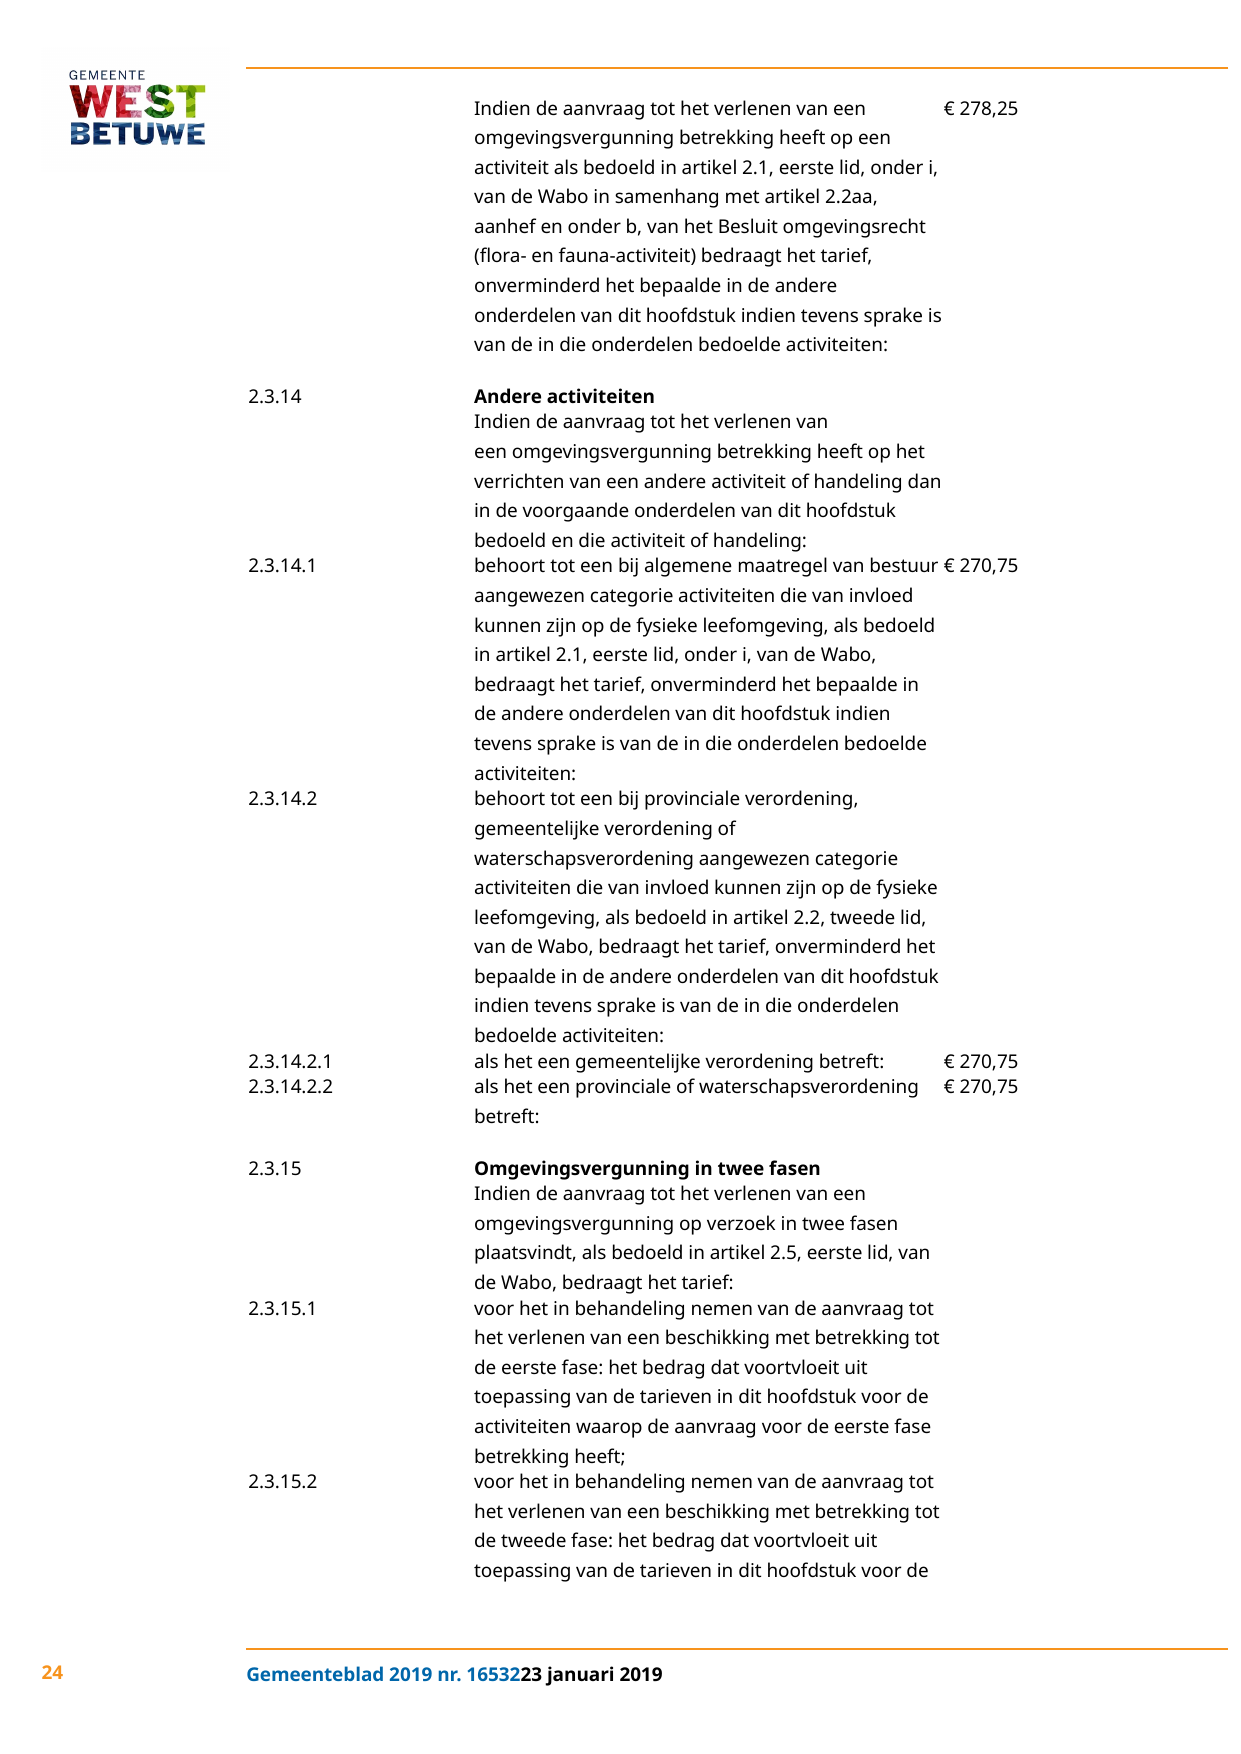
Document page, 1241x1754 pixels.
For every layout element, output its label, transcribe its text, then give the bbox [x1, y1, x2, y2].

table_cell [248, 95, 474, 357]
table_cell als het een provinciale of waterschapsverordening betreft: [474, 1074, 944, 1129]
table_cell Andere activiteiten [474, 383, 944, 409]
picture [41, 47, 231, 172]
table_cell € 270,75 [944, 1074, 1152, 1129]
table_cell [944, 786, 1152, 1048]
table_cell 2.3.14.2 [248, 786, 474, 1048]
table_cell 2.3.15 [248, 1155, 474, 1180]
table_cell als het een gemeentelijke verordening betreft: [474, 1048, 944, 1074]
table_cell behoort tot een bij algemene maatregel van bestuur aangewezen categorie activiteiten die van invloed kunnen zijn op de fysieke leefomgeving, als bedoeld in artikel 2.1, eerste lid, onder i, van de Wabo, bedraagt het tarief, onverminderd het bepaalde in de andere onderdelen van dit hoofdstuk indien tevens sprake is van de in die onderdelen bedoelde activiteiten: [474, 553, 944, 786]
table_cell [944, 1180, 1152, 1295]
table_cell Indien de aanvraag tot het verlenen van een omgevingsvergunning betrekking heeft op het verrichten van een andere activiteit of handeling dan in de voorgaande onderdelen van dit hoofdstuk bedoeld en die activiteit of handeling: [474, 409, 944, 553]
table_cell 2.3.14.2.2 [248, 1074, 474, 1129]
table_cell [944, 1155, 1152, 1180]
table_cell Indien de aanvraag tot het verlenen van een omgevingsvergunning betrekking heeft op een activiteit als bedoeld in artikel 2.1, eerste lid, onder i, van de Wabo in samenhang met artikel 2.2aa, aanhef en onder b, van het Besluit omgevingsrecht (flora- en fauna-activiteit) bedraagt het tarief, onverminderd het bepaalde in de andere onderdelen van dit hoofdstuk indien tevens sprake is van de in die onderdelen bedoelde activiteiten: [474, 95, 944, 357]
table_cell € 270,75 [944, 1048, 1152, 1074]
table_cell [944, 1469, 1152, 1583]
table_cell [944, 1295, 1152, 1468]
table_cell 2.3.15.2 [248, 1469, 474, 1583]
table_cell [248, 1129, 474, 1155]
table_cell [248, 1180, 474, 1295]
table_cell voor het in behandeling nemen van de aanvraag tot het verlenen van een beschikking met betrekking tot de eerste fase: het bedrag dat voortvloeit uit toepassing van de tarieven in dit hoofdstuk voor de activiteiten waarop de aanvraag voor de eerste fase betrekking heeft; [474, 1295, 944, 1468]
table_cell [944, 383, 1152, 409]
table_cell € 278,25 [944, 95, 1152, 357]
table_cell [944, 1129, 1152, 1155]
table_cell [248, 357, 474, 383]
table_cell behoort tot een bij provinciale verordening, gemeentelijke verordening of waterschapsverordening aangewezen categorie activiteiten die van invloed kunnen zijn op de fysieke leefomgeving, als bedoeld in artikel 2.2, tweede lid, van de Wabo, bedraagt het tarief, onverminderd het bepaalde in de andere onderdelen van dit hoofdstuk indien tevens sprake is van de in die onderdelen bedoelde activiteiten: [474, 786, 944, 1048]
table_cell [474, 357, 944, 383]
table_cell [944, 409, 1152, 553]
table_cell 2.3.14.1 [248, 553, 474, 786]
table_cell voor het in behandeling nemen van de aanvraag tot het verlenen van een beschikking met betrekking tot de tweede fase: het bedrag dat voortvloeit uit toepassing van de tarieven in dit hoofdstuk voor de [474, 1469, 944, 1583]
table_cell € 270,75 [944, 553, 1152, 786]
table_cell Omgevingsvergunning in twee fasen [474, 1155, 944, 1180]
table_cell [474, 1129, 944, 1155]
table_cell [248, 409, 474, 553]
table_cell [944, 357, 1152, 383]
table_cell Indien de aanvraag tot het verlenen van een omgevingsvergunning op verzoek in twee fasen plaatsvindt, als bedoeld in artikel 2.5, eerste lid, van de Wabo, bedraagt het tarief: [474, 1180, 944, 1295]
table_cell 2.3.14.2.1 [248, 1048, 474, 1074]
table_cell 2.3.15.1 [248, 1295, 474, 1468]
table_cell 2.3.14 [248, 383, 474, 409]
